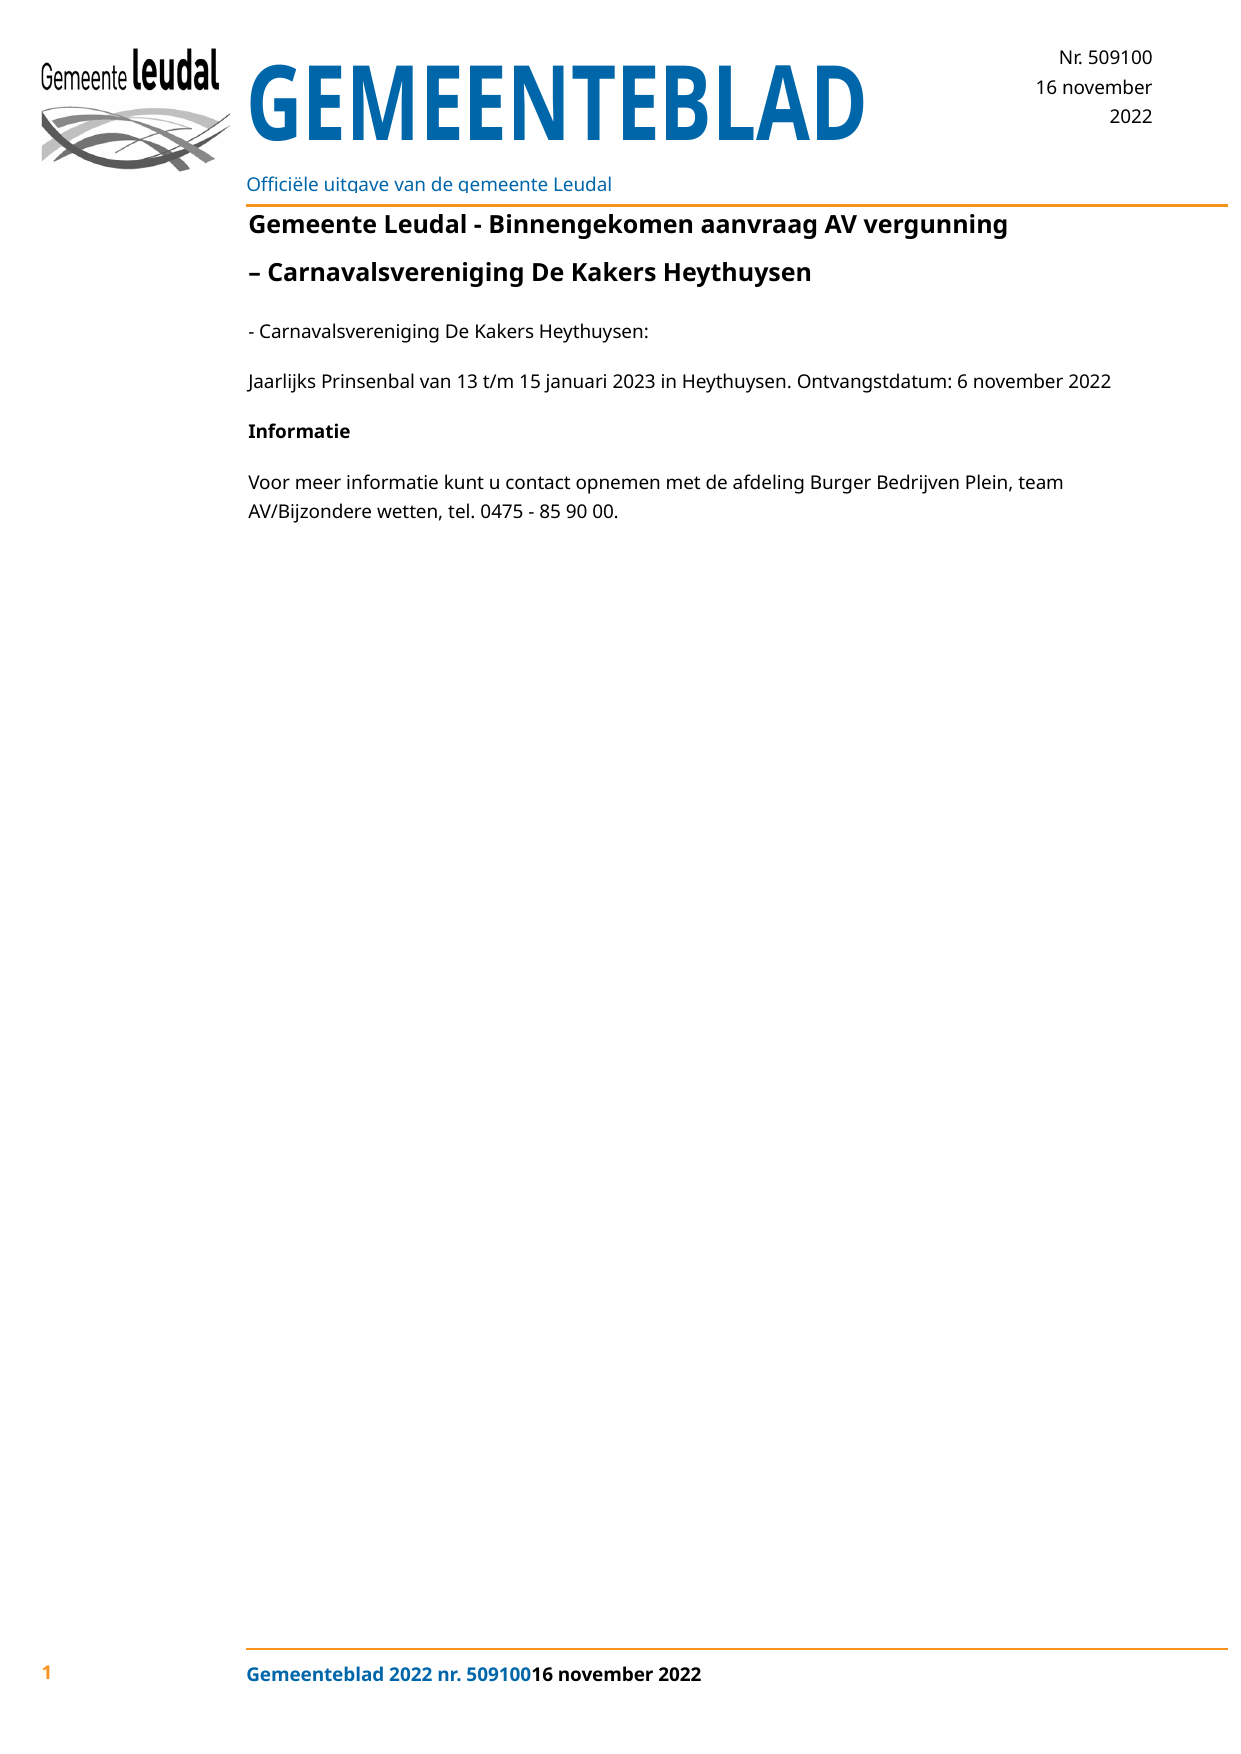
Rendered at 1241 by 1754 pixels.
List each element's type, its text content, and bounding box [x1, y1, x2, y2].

picture [41, 47, 231, 172]
text Voor meer informatie kunt u contact opnemen met de afdeling Burger Bedrijven Plein, team AV/Bijzondere wetten, tel. 0475 - 85 90 00. [248, 469, 1152, 524]
text - Carnavalsvereniging De Kakers Heythuysen: [248, 318, 1152, 344]
text Gemeente Leudal - Binnengekomen aanvraag AV vergunning – Carnavalsvereniging De Kakers Heythuysen [248, 207, 1152, 288]
text Informatie [248, 419, 1152, 444]
text Jaarlijks Prinsenbal van 13 t/m 15 januari 2023 in Heythuysen. Ontvangstdatum: 6 november 2022 [248, 368, 1152, 394]
